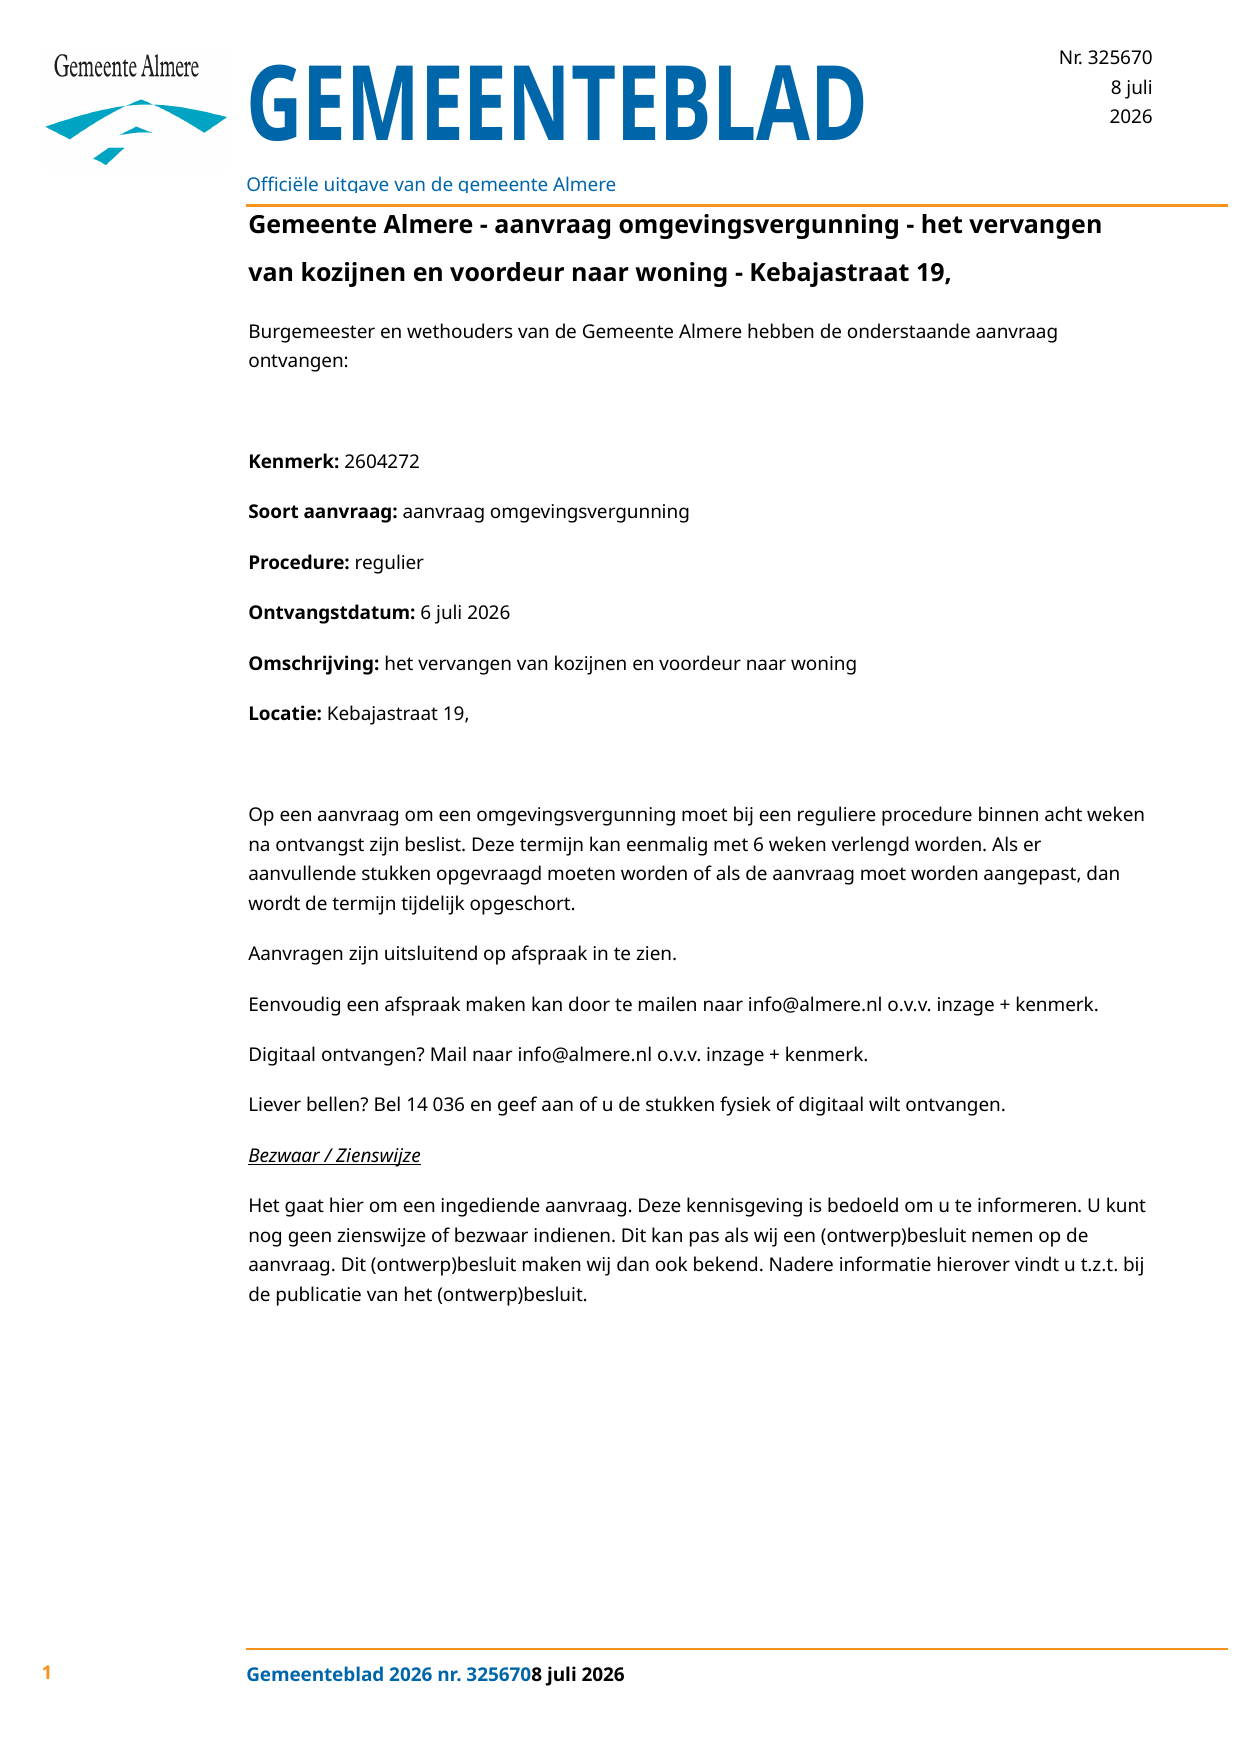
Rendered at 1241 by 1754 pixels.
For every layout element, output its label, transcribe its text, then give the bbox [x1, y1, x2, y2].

text Op een aanvraag om een omgevingsvergunning moet bij een reguliere procedure binnen acht weken na ontvangst zijn beslist. Deze termijn kan eenmalig met 6 weken verlengd worden. Als er aanvullende stukken opgevraagd moeten worden of als de aanvraag moet worden aangepast, dan wordt de termijn tijdelijk opgeschort. [248, 801, 1152, 916]
text Aanvragen zijn uitsluitend op afspraak in te zien. [248, 940, 1152, 966]
text Ontvangstdatum: 6 juli 2026 [248, 599, 1152, 625]
text Locatie: Kebajastraat 19, [248, 700, 1152, 726]
text Liever bellen? Bel 14 036 en geef aan of u de stukken fysiek of digitaal wilt ontvangen. [248, 1092, 1152, 1117]
text Gemeente Almere - aanvraag omgevingsvergunning - het vervangen van kozijnen en voordeur naar woning - Kebajastraat 19, [248, 207, 1152, 288]
text Omschrijving: het vervangen van kozijnen en voordeur naar woning [248, 650, 1152, 676]
text Bezwaar / Zienswijze [248, 1142, 1152, 1168]
text Kenmerk: 2604272 [248, 448, 1152, 474]
text Eenvoudig een afspraak maken kan door te mailen naar info@almere.nl o.v.v. inzage + kenmerk. [248, 991, 1152, 1017]
text Procedure: regulier [248, 549, 1152, 575]
text Digitaal ontvangen? Mail naar info@almere.nl o.v.v. inzage + kenmerk. [248, 1041, 1152, 1067]
text Soort aanvraag: aanvraag omgevingsvergunning [248, 499, 1152, 524]
text Het gaat hier om een ingediende aanvraag. Deze kennisgeving is bedoeld om u te informeren. U kunt nog geen zienswijze of bezwaar indienen. Dit kan pas als wij een (ontwerp)besluit nemen op de aanvraag. Dit (ontwerp)besluit maken wij dan ook bekend. Nadere informatie hierover vindt u t.z.t. bij de publicatie van het (ontwerp)besluit. [248, 1192, 1152, 1307]
text Burgemeester en wethouders van de Gemeente Almere hebben de onderstaande aanvraag ontvangen: [248, 318, 1152, 373]
picture [41, 47, 231, 172]
